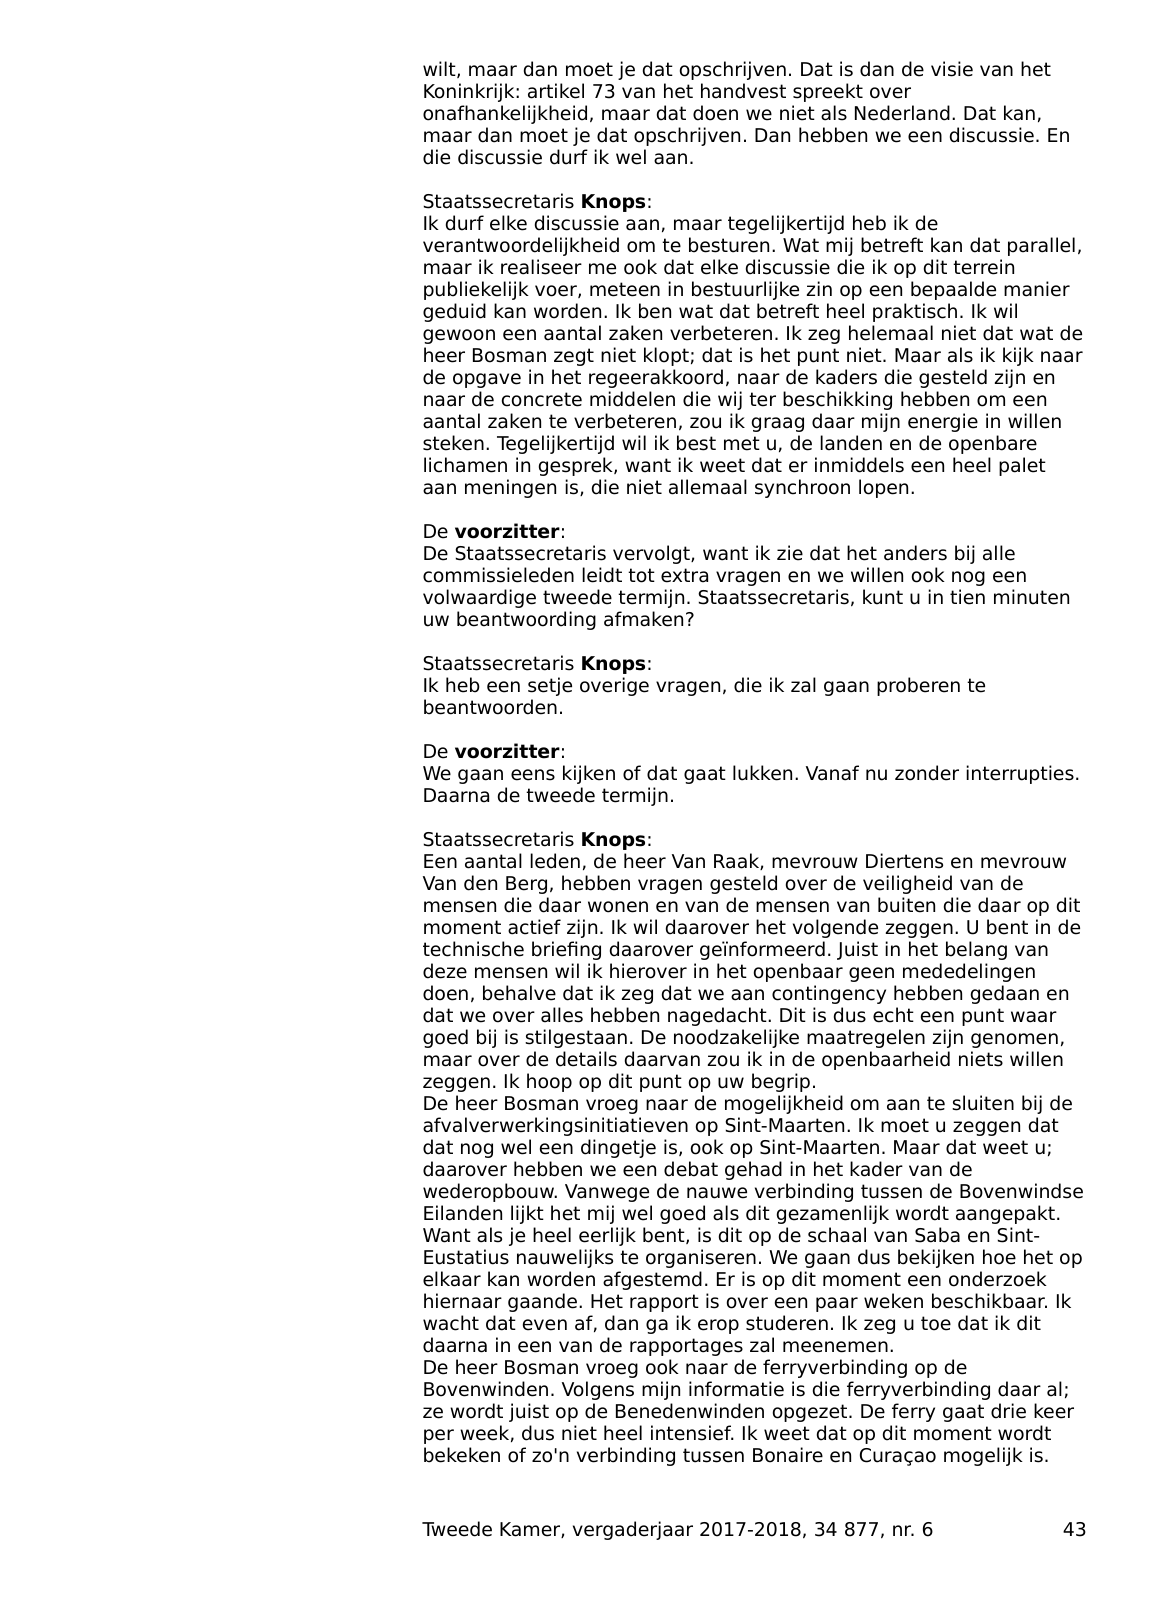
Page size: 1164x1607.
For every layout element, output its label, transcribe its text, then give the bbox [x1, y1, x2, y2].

text De voorzitter: [422, 741, 1087, 763]
text De heer Bosman vroeg naar de mogelijkheid om aan te sluiten bij de afvalverwerkingsinitiatieven op Sint-Maarten. Ik moet u zeggen dat dat nog wel een dingetje is, ook op Sint-Maarten. Maar dat weet u; daarover hebben we een debat gehad in het kader van de wederopbouw. Vanwege de nauwe verbinding tussen de Bovenwindse Eilanden lijkt het mij wel goed als dit gezamenlijk wordt aangepakt. Want als je heel eerlijk bent, is dit op de schaal van Saba en Sint-Eustatius nauwelijks te organiseren. We gaan dus bekijken hoe het op elkaar kan worden afgestemd. Er is op dit moment een onderzoek hiernaar gaande. Het rapport is over een paar weken beschikbaar. Ik wacht dat even af, dan ga ik erop studeren. Ik zeg u toe dat ik dit daarna in een van de rapportages zal meenemen. [422, 1093, 1087, 1357]
text wilt, maar dan moet je dat opschrijven. Dat is dan de visie van het Koninkrijk: artikel 73 van het handvest spreekt over onafhankelijkheid, maar dat doen we niet als Nederland. Dat kan, maar dan moet je dat opschrijven. Dan hebben we een discussie. En die discussie durf ik wel aan. [422, 59, 1087, 169]
text De heer Bosman vroeg ook naar de ferryverbinding op de Bovenwinden. Volgens mijn informatie is die ferryverbinding daar al; ze wordt juist op de Benedenwinden opgezet. De ferry gaat drie keer per week, dus niet heel intensief. Ik weet dat op dit moment wordt bekeken of zo'n verbinding tussen Bonaire en Curaçao mogelijk is. [422, 1357, 1087, 1467]
text De Staatssecretaris vervolgt, want ik zie dat het anders bij alle commissieleden leidt tot extra vragen en we willen ook nog een volwaardige tweede termijn. Staatssecretaris, kunt u in tien minuten uw beantwoording afmaken? [422, 543, 1087, 631]
text Staatssecretaris Knops: [422, 829, 1087, 851]
text Staatssecretaris Knops: [422, 653, 1087, 675]
text Ik durf elke discussie aan, maar tegelijkertijd heb ik de verantwoordelijkheid om te besturen. Wat mij betreft kan dat parallel, maar ik realiseer me ook dat elke discussie die ik op dit terrein publiekelijk voer, meteen in bestuurlijke zin op een bepaalde manier geduid kan worden. Ik ben wat dat betreft heel praktisch. Ik wil gewoon een aantal zaken verbeteren. Ik zeg helemaal niet dat wat de heer Bosman zegt niet klopt; dat is het punt niet. Maar als ik kijk naar de opgave in het regeerakkoord, naar de kaders die gesteld zijn en naar de concrete middelen die wij ter beschikking hebben om een aantal zaken te verbeteren, zou ik graag daar mijn energie in willen steken. Tegelijkertijd wil ik best met u, de landen en de openbare lichamen in gesprek, want ik weet dat er inmiddels een heel palet aan meningen is, die niet allemaal synchroon lopen. [422, 213, 1087, 499]
text De voorzitter: [422, 521, 1087, 543]
text We gaan eens kijken of dat gaat lukken. Vanaf nu zonder interrupties. Daarna de tweede termijn. [422, 763, 1087, 807]
text Ik heb een setje overige vragen, die ik zal gaan proberen te beantwoorden. [422, 675, 1087, 719]
text Staatssecretaris Knops: [422, 191, 1087, 213]
text Een aantal leden, de heer Van Raak, mevrouw Diertens en mevrouw Van den Berg, hebben vragen gesteld over de veiligheid van de mensen die daar wonen en van de mensen van buiten die daar op dit moment actief zijn. Ik wil daarover het volgende zeggen. U bent in de technische briefing daarover geïnformeerd. Juist in het belang van deze mensen wil ik hierover in het openbaar geen mededelingen doen, behalve dat ik zeg dat we aan contingency hebben gedaan en dat we over alles hebben nagedacht. Dit is dus echt een punt waar goed bij is stilgestaan. De noodzakelijke maatregelen zijn genomen, maar over de details daarvan zou ik in de openbaarheid niets willen zeggen. Ik hoop op dit punt op uw begrip. [422, 851, 1087, 1093]
